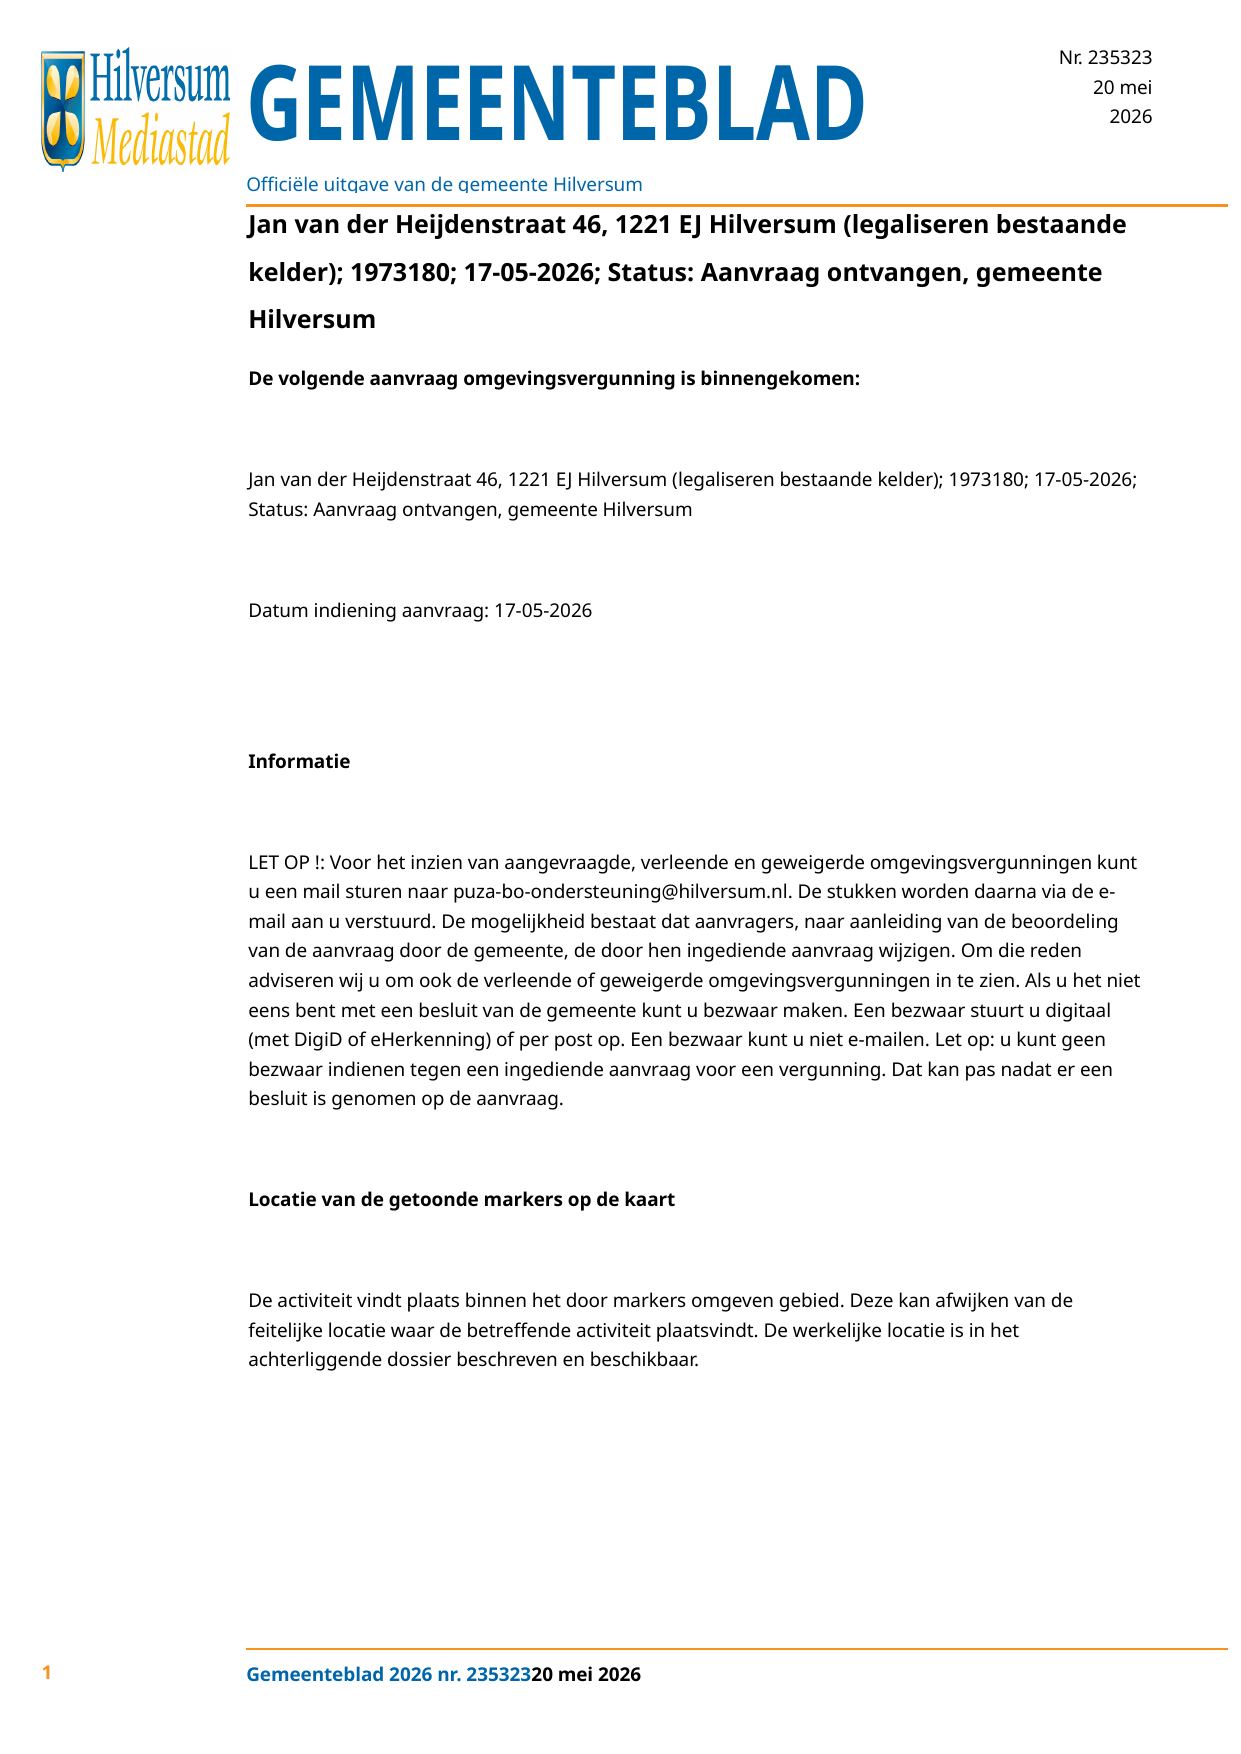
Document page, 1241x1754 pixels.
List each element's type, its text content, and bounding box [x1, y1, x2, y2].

text Locatie van de getoonde markers op de kaart [248, 1186, 1152, 1212]
text Datum indiening aanvraag: 17-05-2026 [248, 597, 1152, 622]
text LET OP !: Voor het inzien van aangevraagde, verleende en geweigerde omgevingsvergunningen kunt u een mail sturen naar puza-bo-ondersteuning@hilversum.nl. De stukken worden daarna via de e-mail aan u verstuurd. De mogelijkheid bestaat dat aanvragers, naar aanleiding van de beoordeling van de aanvraag door de gemeente, de door hen ingediende aanvraag wijzigen. Om die reden adviseren wij u om ook de verleende of geweigerde omgevingsvergunningen in te zien. Als u het niet eens bent met een besluit van de gemeente kunt u bezwaar maken. Een bezwaar stuurt u digitaal (met DigiD of eHerkenning) of per post op. Een bezwaar kunt u niet e-mailen. Let op: u kunt geen bezwaar indienen tegen een ingediende aanvraag voor een vergunning. Dat kan pas nadat er een besluit is genomen op de aanvraag. [248, 849, 1152, 1111]
text Informatie [248, 748, 1152, 774]
text De volgende aanvraag omgevingsvergunning is binnengekomen: [248, 366, 1152, 391]
picture [41, 47, 231, 172]
text Jan van der Heijdenstraat 46, 1221 EJ Hilversum (legaliseren bestaande kelder); 1973180; 17-05-2026; Status: Aanvraag ontvangen, gemeente Hilversum [248, 207, 1152, 336]
text Jan van der Heijdenstraat 46, 1221 EJ Hilversum (legaliseren bestaande kelder); 1973180; 17-05-2026; Status: Aanvraag ontvangen, gemeente Hilversum [248, 466, 1152, 522]
text De activiteit vindt plaats binnen het door markers omgeven gebied. Deze kan afwijken van de feitelijke locatie waar de betreffende activiteit plaatsvindt. De werkelijke locatie is in het achterliggende dossier beschreven en beschikbaar. [248, 1287, 1152, 1372]
